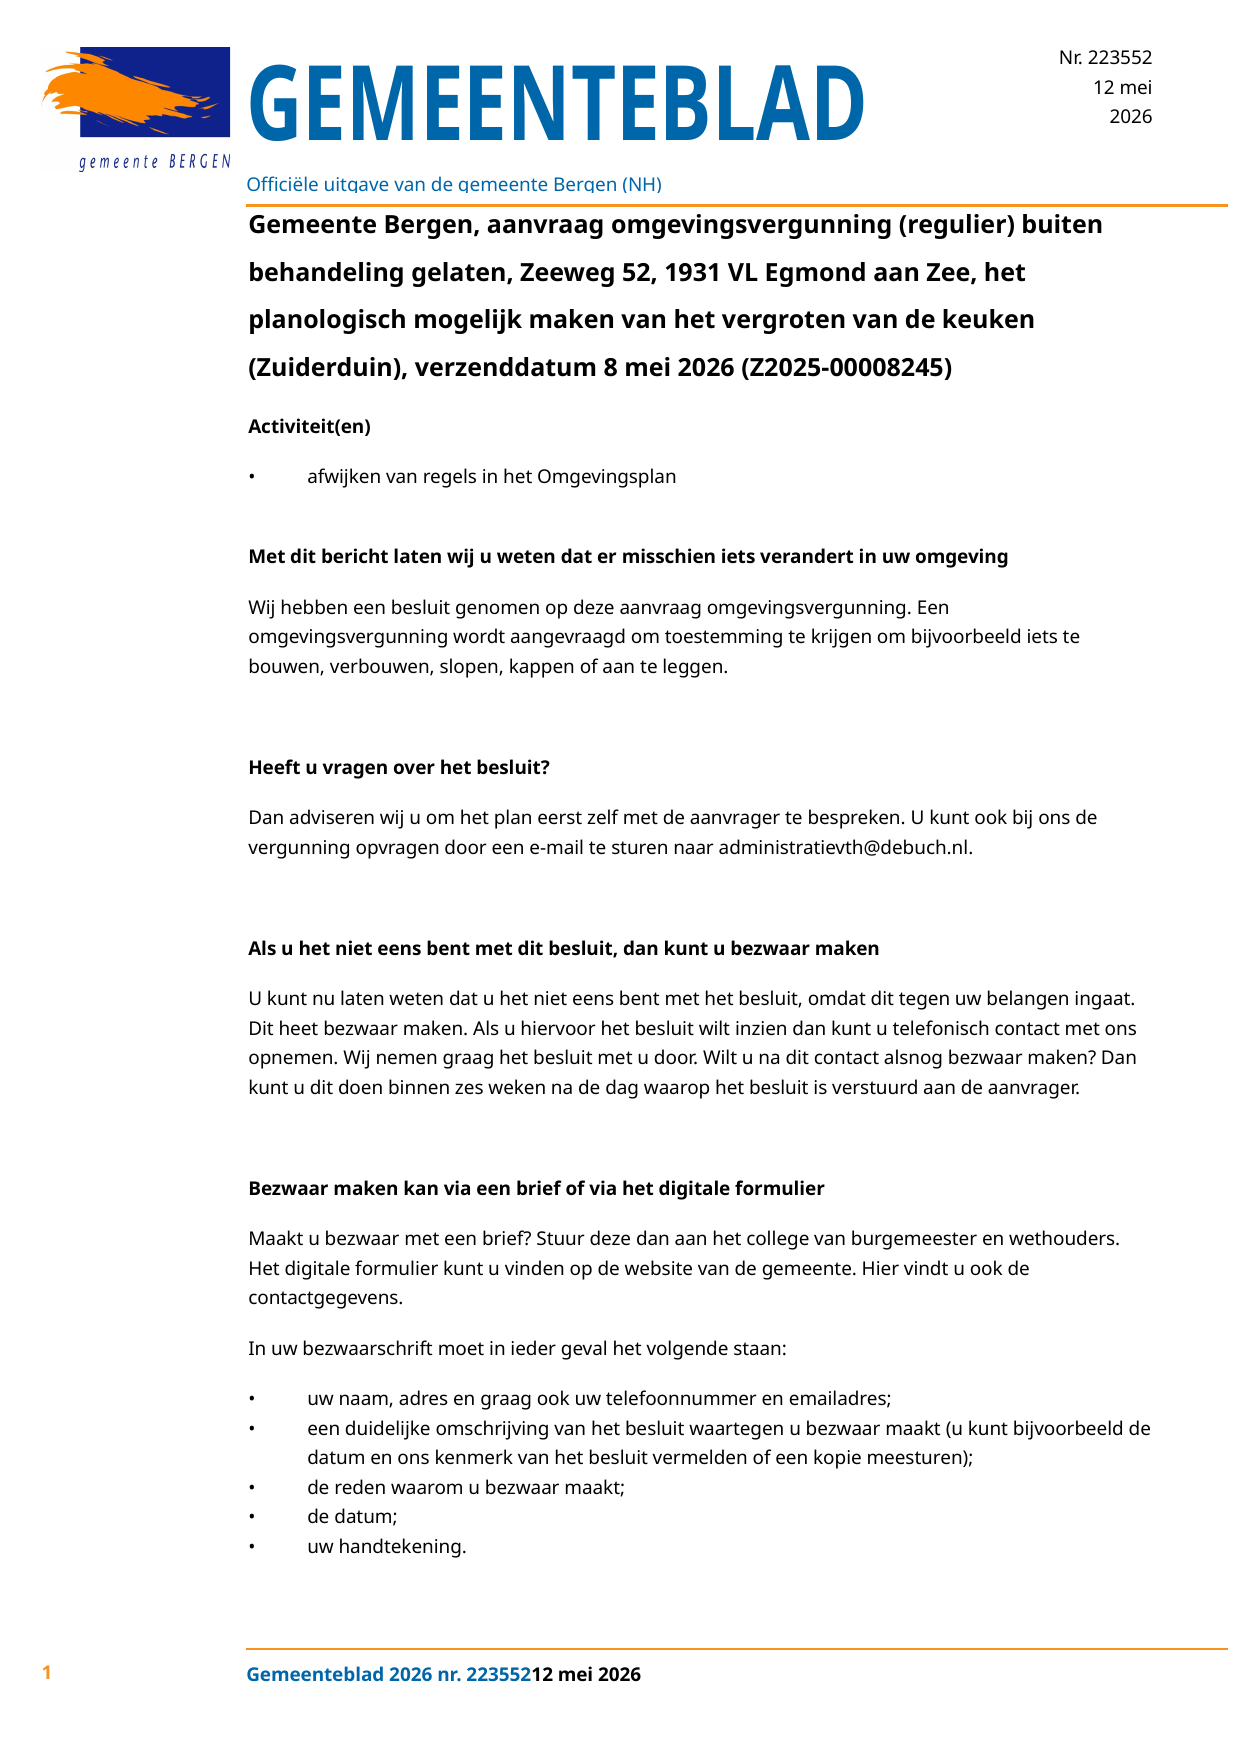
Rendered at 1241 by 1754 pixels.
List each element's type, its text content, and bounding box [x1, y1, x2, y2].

text Dan adviseren wij u om het plan eerst zelf met de aanvrager te bespreken. U kunt ook bij ons de vergunning opvragen door een e-mail te sturen naar administratievth@debuch.nl. [248, 804, 1152, 860]
text Met dit bericht laten wij u weten dat er misschien iets verandert in uw omgeving [248, 543, 1152, 569]
text Bezwaar maken kan via een brief of via het digitale formulier [248, 1175, 1152, 1201]
text Heeft u vragen over het besluit? [248, 754, 1152, 780]
text Gemeente Bergen, aanvraag omgevingsvergunning (regulier) buiten behandeling gelaten, Zeeweg 52, 1931 VL Egmond aan Zee, het planologisch mogelijk maken van het vergroten van de keuken (Zuiderduin), verzenddatum 8 mei 2026 (Z2025-00008245) [248, 207, 1152, 384]
list de datum; [248, 1503, 1152, 1529]
list afwijken van regels in het Omgevingsplan [248, 463, 1152, 489]
text Wij hebben een besluit genomen op deze aanvraag omgevingsvergunning. Een omgevingsvergunning wordt aangevraagd om toestemming te krijgen om bijvoorbeeld iets te bouwen, verbouwen, slopen, kappen of aan te leggen. [248, 594, 1152, 679]
text U kunt nu laten weten dat u het niet eens bent met het besluit, omdat dit tegen uw belangen ingaat. Dit heet bezwaar maken. Als u hiervoor het besluit wilt inzien dan kunt u telefonisch contact met ons opnemen. Wij nemen graag het besluit met u door. Wilt u na dit contact alsnog bezwaar maken? Dan kunt u dit doen binnen zes weken na de dag waarop het besluit is verstuurd aan de aanvrager. [248, 985, 1152, 1100]
text Activiteit(en) [248, 413, 1152, 439]
list uw handtekening. [248, 1533, 1152, 1559]
text Maakt u bezwaar met een brief? Stuur deze dan aan het college van burgemeester en wethouders. Het digitale formulier kunt u vinden op de website van de gemeente. Hier vindt u ook de contactgegevens. [248, 1225, 1152, 1310]
list de reden waarom u bezwaar maakt; [248, 1474, 1152, 1500]
picture [41, 47, 231, 172]
list een duidelijke omschrijving van het besluit waartegen u bezwaar maakt (u kunt bijvoorbeeld de datum en ons kenmerk van het besluit vermelden of een kopie meesturen); [248, 1415, 1152, 1470]
text In uw bezwaarschrift moet in ieder geval het volgende staan: [248, 1335, 1152, 1361]
text Als u het niet eens bent met dit besluit, dan kunt u bezwaar maken [248, 935, 1152, 961]
list uw naam, adres en graag ook uw telefoonnummer en emailadres; [248, 1385, 1152, 1411]
